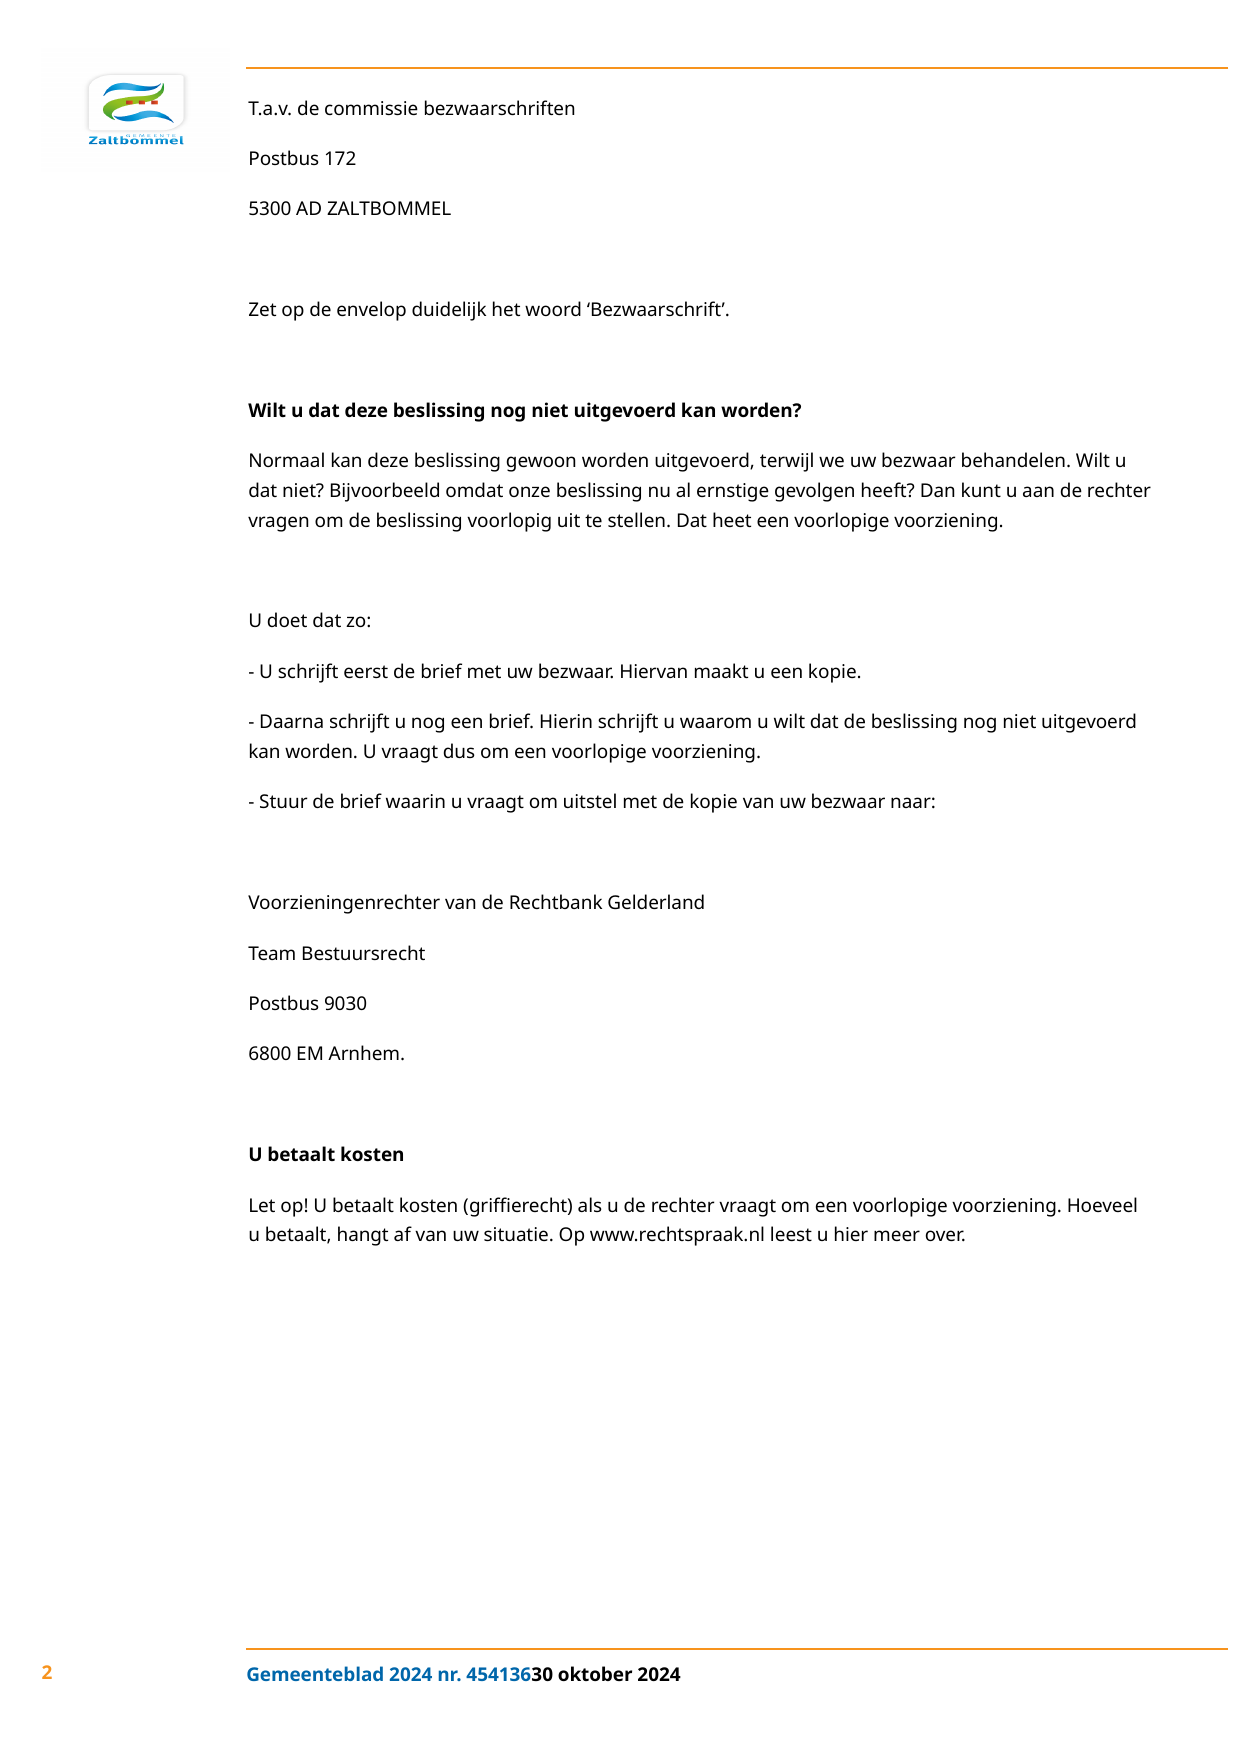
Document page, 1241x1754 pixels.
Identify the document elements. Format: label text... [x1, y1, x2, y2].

text Normaal kan deze beslissing gewoon worden uitgevoerd, terwijl we uw bezwaar behandelen. Wilt u dat niet? Bijvoorbeeld omdat onze beslissing nu al ernstige gevolgen heeft? Dan kunt u aan de rechter vragen om de beslissing voorlopig uit te stellen. Dat heet een voorlopige voorziening. [248, 448, 1152, 533]
text Team Bestuursrecht [248, 940, 1152, 966]
text 5300 AD ZALTBOMMEL [248, 196, 1152, 221]
text - U schrijft eerst de brief met uw bezwaar. Hiervan maakt u een kopie. [248, 658, 1152, 684]
text U doet dat zo: [248, 608, 1152, 633]
text 6800 EM Arnhem. [248, 1041, 1152, 1066]
text Postbus 9030 [248, 990, 1152, 1016]
picture [41, 47, 231, 172]
text Zet op de envelop duidelijk het woord ‘Bezwaarschrift’. [248, 296, 1152, 322]
text - Daarna schrijft u nog een brief. Hierin schrijft u waarom u wilt dat de beslissing nog niet uitgevoerd kan worden. U vraagt dus om een voorlopige voorziening. [248, 708, 1152, 764]
text U betaalt kosten [248, 1141, 1152, 1167]
text Let op! U betaalt kosten (griffierecht) als u de rechter vraagt om een voorlopige voorziening. Hoeveel u betaalt, hangt af van uw situatie. Op www.rechtspraak.nl leest u hier meer over. [248, 1192, 1152, 1247]
text T.a.v. de commissie bezwaarschriften [248, 95, 1152, 121]
text Postbus 172 [248, 145, 1152, 171]
text Wilt u dat deze beslissing nog niet uitgevoerd kan worden? [248, 397, 1152, 423]
text - Stuur de brief waarin u vraagt om uitstel met de kopie van uw bezwaar naar: [248, 788, 1152, 814]
text Voorzieningenrechter van de Rechtbank Gelderland [248, 889, 1152, 915]
